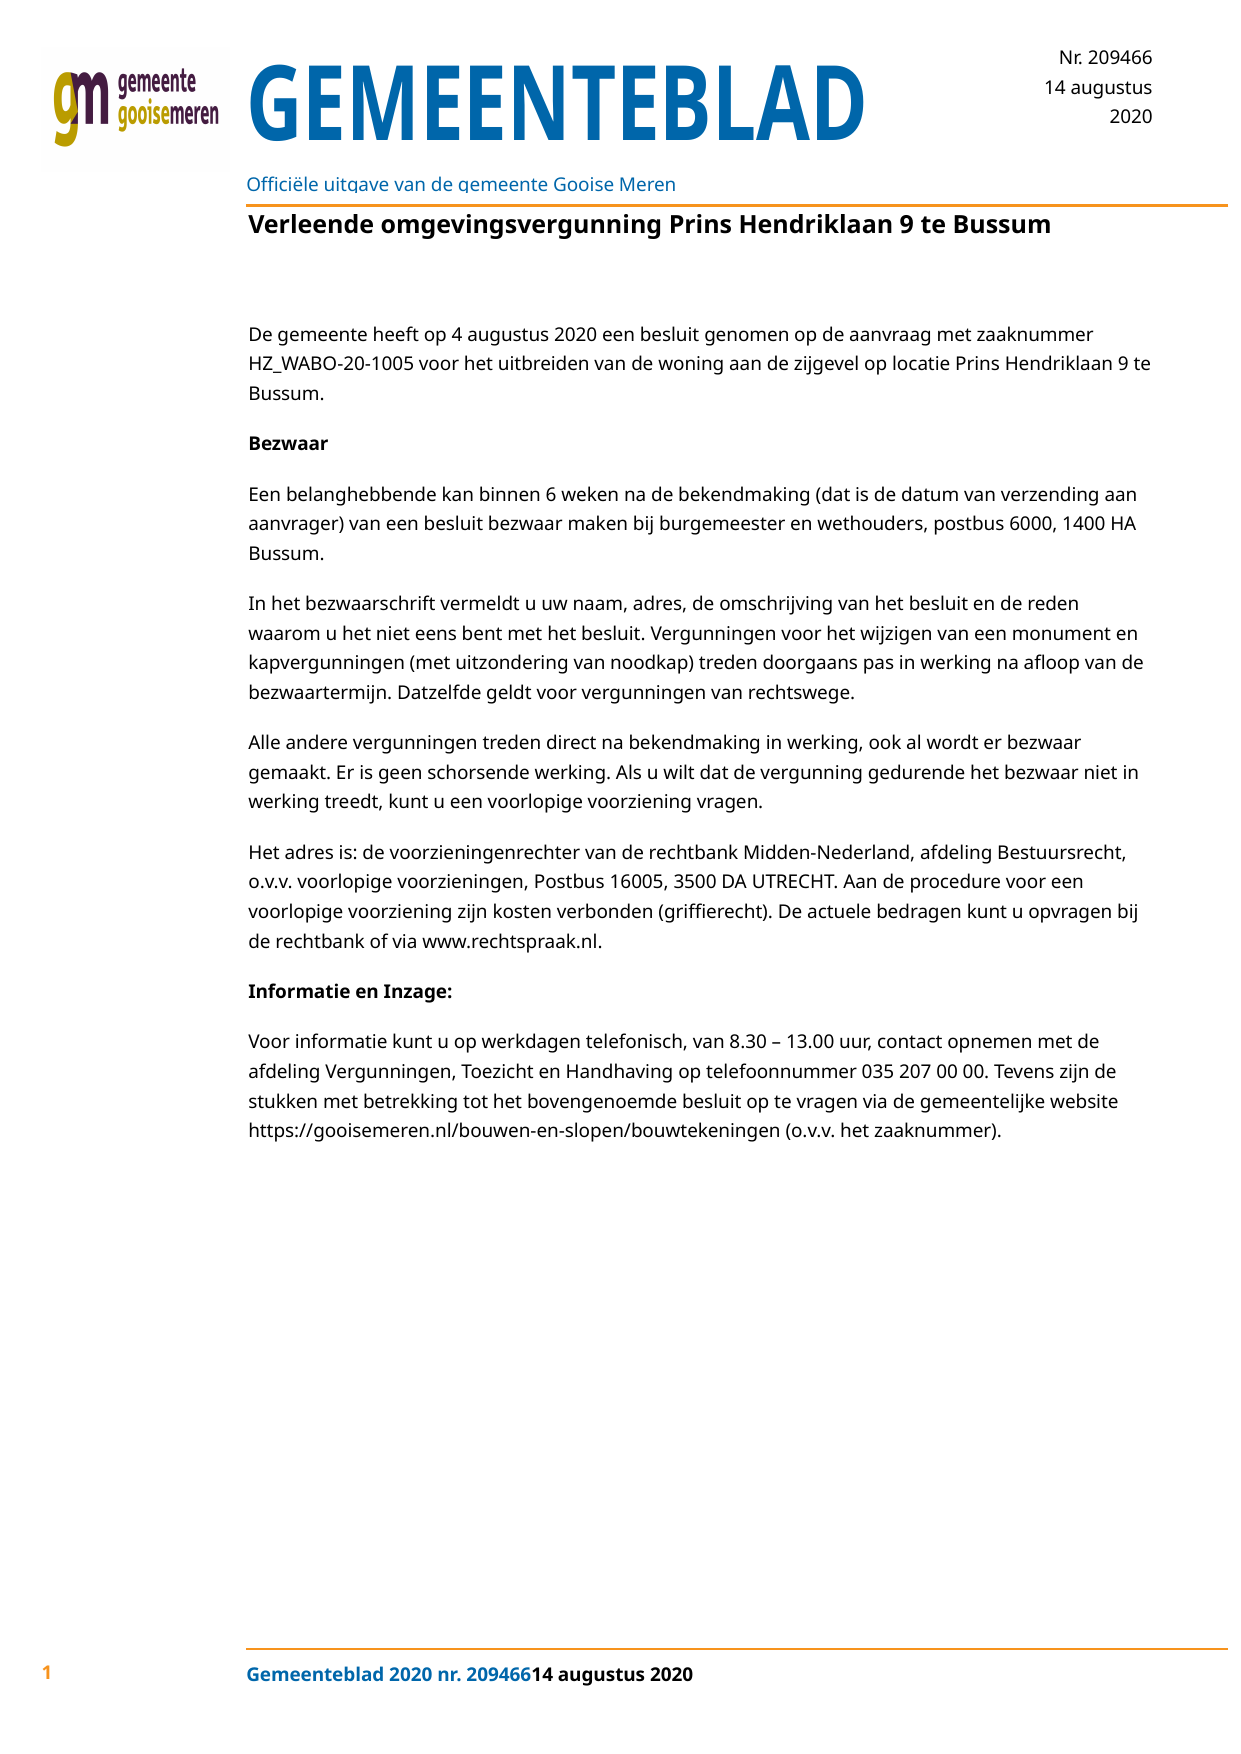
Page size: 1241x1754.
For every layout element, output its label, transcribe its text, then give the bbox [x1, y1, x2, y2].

text In het bezwaarschrift vermeldt u uw naam, adres, de omschrijving van het besluit en de reden waarom u het niet eens bent met het besluit. Vergunningen voor het wijzigen van een monument en kapvergunningen (met uitzondering van noodkap) treden doorgaans pas in werking na afloop van de bezwaartermijn. Datzelfde geldt voor vergunningen van rechtswege. [248, 590, 1152, 705]
text Alle andere vergunningen treden direct na bekendmaking in werking, ook al wordt er bezwaar gemaakt. Er is geen schorsende werking. Als u wilt dat de vergunning gedurende het bezwaar niet in werking treedt, kunt u een voorlopige voorziening vragen. [248, 729, 1152, 814]
text Verleende omgevingsvergunning Prins Hendriklaan 9 te Bussum [248, 207, 1152, 241]
text Het adres is: de voorzieningenrechter van de rechtbank Midden-Nederland, afdeling Bestuursrecht, o.v.v. voorlopige voorzieningen, Postbus 16005, 3500 DA UTRECHT. Aan de procedure voor een voorlopige voorziening zijn kosten verbonden (griffierecht). De actuele bedragen kunt u opvragen bij de rechtbank of via www.rechtspraak.nl. [248, 839, 1152, 953]
text Voor informatie kunt u op werkdagen telefonisch, van 8.30 – 13.00 uur, contact opnemen met de afdeling Vergunningen, Toezicht en Handhaving op telefoonnummer 035 207 00 00. Tevens zijn de stukken met betrekking tot het bovengenoemde besluit op te vragen via de gemeentelijke website https://gooisemeren.nl/bouwen-en-slopen/bouwtekeningen (o.v.v. het zaaknummer). [248, 1029, 1152, 1143]
text Een belanghebbende kan binnen 6 weken na de bekendmaking (dat is de datum van verzending aan aanvrager) van een besluit bezwaar maken bij burgemeester en wethouders, postbus 6000, 1400 HA Bussum. [248, 481, 1152, 566]
text De gemeente heeft op 4 augustus 2020 een besluit genomen op de aanvraag met zaaknummer HZ_WABO-20-1005 voor het uitbreiden van de woning aan de zijgevel op locatie Prins Hendriklaan 9 te Bussum. [248, 321, 1152, 406]
text Informatie en Inzage: [248, 978, 1152, 1004]
text Bezwaar [248, 430, 1152, 456]
picture [41, 47, 231, 172]
